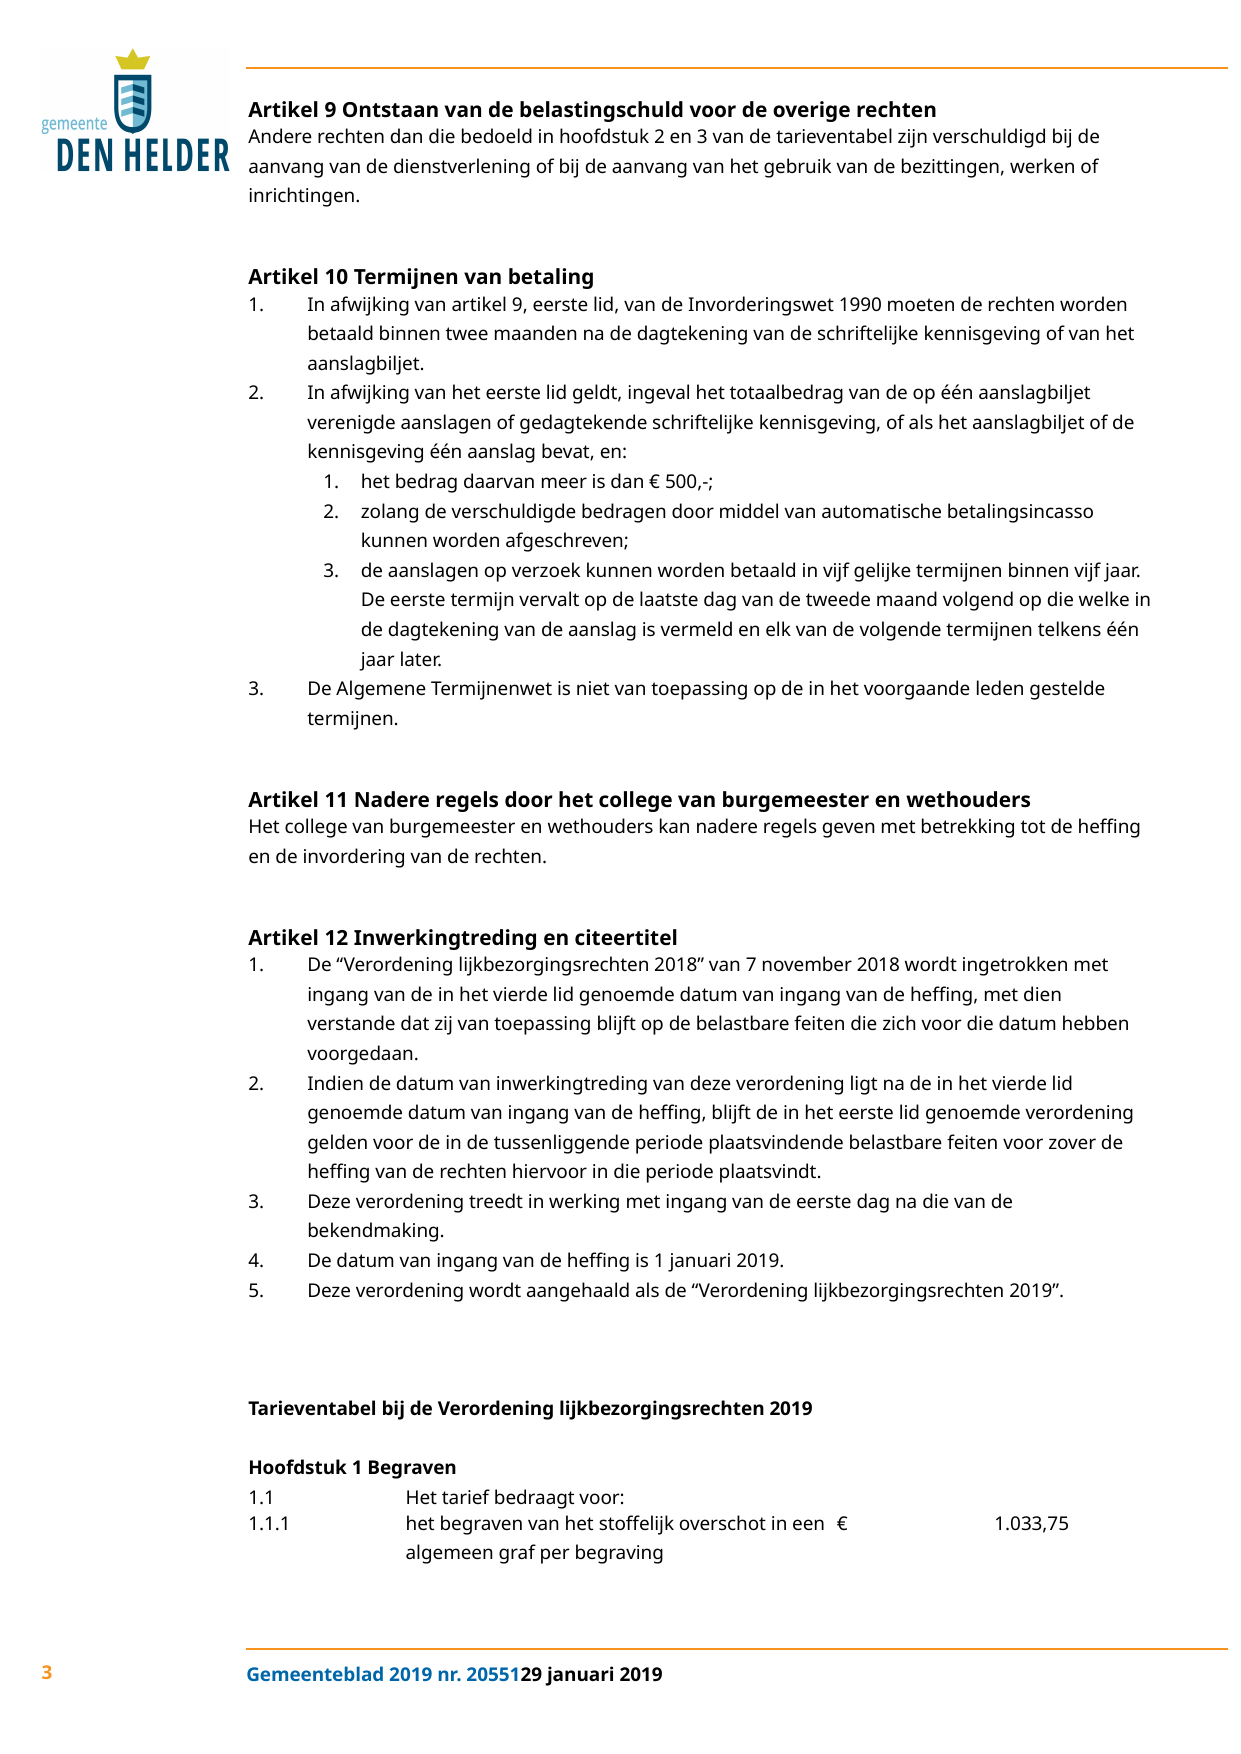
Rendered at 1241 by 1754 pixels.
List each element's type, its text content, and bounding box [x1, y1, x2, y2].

text Het college van burgemeester en wethouders kan nadere regels geven met betrekking tot de heffing en de invordering van de rechten. [248, 813, 1152, 869]
table_cell [994, 1565, 1152, 1591]
list zolang de verschuldigde bedragen door middel van automatische betalingsincasso kunnen worden afgeschreven; [323, 498, 1152, 553]
table_cell [837, 1565, 994, 1591]
table_header [994, 1484, 1152, 1510]
picture [220, 160, 224, 172]
list In afwijking van het eerste lid geldt, ingeval het totaalbedrag van de op één aanslagbiljet verenigde aanslagen of gedagtekende schriftelijke kennisgeving, of als het aanslagbiljet of de kennisgeving één aanslag bevat, en: [248, 379, 1152, 464]
list het bedrag daarvan meer is dan € 500,-; [323, 468, 1152, 494]
text Artikel 10 Termijnen van betaling [248, 262, 1152, 291]
text Artikel 11 Nadere regels door het college van burgemeester en wethouders [248, 785, 1152, 813]
list De eerste termijn vervalt op de laatste dag van de tweede maand volgend op die welke in de dagtekening van de aanslag is vermeld en elk van de volgende termijnen telkens één jaar later. [323, 587, 1152, 672]
list De “Verordening lijkbezorgingsrechten 2018” van 7 november 2018 wordt ingetrokken met ingang van de in het vierde lid genoemde datum van ingang van de heffing, met dien verstande dat zij van toepassing blijft op de belastbare feiten die zich voor die datum hebben voorgedaan. [248, 951, 1152, 1066]
picture [100, 154, 106, 172]
list In afwijking van artikel 9, eerste lid, van de Invorderingswet 1990 moeten de rechten worden betaald binnen twee maanden na de dagtekening van de schriftelijke kennisgeving of van het aanslagbiljet. [248, 291, 1152, 376]
list Deze verordening treedt in werking met ingang van de eerste dag na die van de bekendmaking. [248, 1188, 1152, 1243]
text Tarieventabel bij de Verordening lijkbezorgingsrechten 2019 [248, 1395, 1152, 1421]
text Hoofdstuk 1 Begraven [248, 1454, 1152, 1480]
picture [63, 144, 68, 165]
table_header [837, 1484, 994, 1510]
list de aanslagen op verzoek kunnen worden betaald in vijf gelijke termijnen binnen vijf jaar. [323, 557, 1152, 583]
picture [130, 157, 135, 172]
table_cell [405, 1565, 837, 1591]
text Andere rechten dan die bedoeld in hoofdstuk 2 en 3 van de tarieventabel zijn verschuldigd bij de aanvang van de dienstverlening of bij de aanvang van het gebruik van de bezittingen, werken of inrichtingen. [248, 123, 1152, 208]
text Artikel 9 Ontstaan van de belastingschuld voor de overige rechten [248, 95, 1152, 123]
list Deze verordening wordt aangehaald als de “Verordening lijkbezorgingsrechten 2019”. [248, 1277, 1152, 1303]
table_cell € [837, 1510, 994, 1565]
table_cell 1.033,75 [994, 1510, 1152, 1565]
table_header Het tarief bedraagt voor: [405, 1484, 837, 1510]
table_cell [248, 1565, 405, 1591]
list De datum van ingang van de heffing is 1 januari 2019. [248, 1247, 1152, 1273]
table_header 1.1 [248, 1484, 405, 1510]
table_cell 1.1.1 [248, 1510, 405, 1565]
list Indien de datum van inwerkingtreding van deze verordening ligt na de in het vierde lid genoemde datum van ingang van de heffing, blijft de in het eerste lid genoemde verordening gelden voor de in de tussenliggende periode plaatsvindende belastbare feiten voor zover de heffing van de rechten hiervoor in die periode plaatsvindt. [248, 1070, 1152, 1184]
picture [182, 144, 187, 165]
table_cell het begraven van het stoffelijk overschot in een algemeen graf per begraving [405, 1510, 837, 1565]
text Artikel 12 Inwerkingtreding en citeertitel [248, 923, 1152, 951]
picture [41, 47, 231, 172]
list De Algemene Termijnenwet is niet van toepassing op de in het voorgaande leden gestelde termijnen. [248, 675, 1152, 731]
